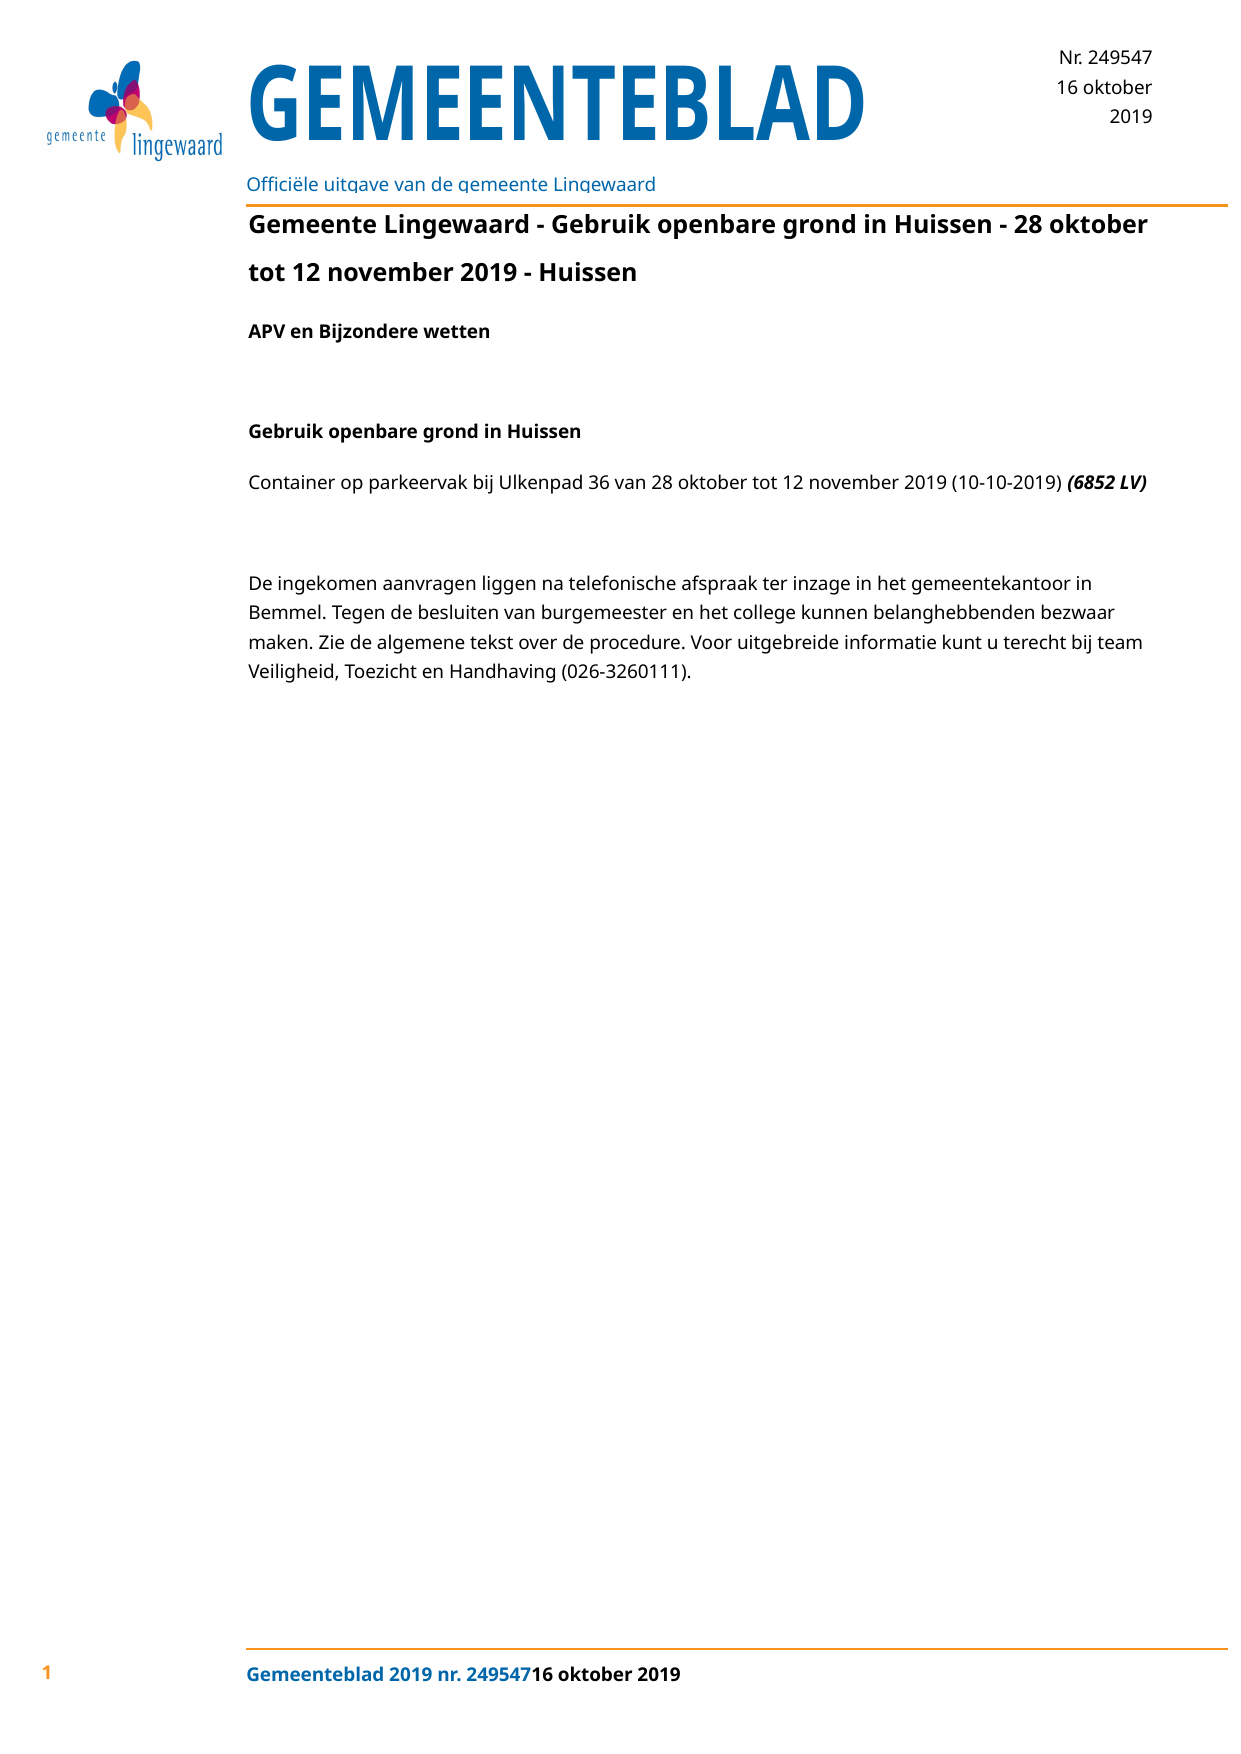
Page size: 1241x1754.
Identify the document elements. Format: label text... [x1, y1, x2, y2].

picture [41, 47, 231, 172]
text Gemeente Lingewaard - Gebruik openbare grond in Huissen - 28 oktober tot 12 november 2019 - Huissen [248, 207, 1152, 288]
text De ingekomen aanvragen liggen na telefonische afspraak ter inzage in het gemeentekantoor in Bemmel. Tegen de besluiten van burgemeester en het college kunnen belanghebbenden bezwaar maken. Zie de algemene tekst over de procedure. Voor uitgebreide informatie kunt u terecht bij team Veiligheid, Toezicht en Handhaving (026-3260111). [248, 570, 1152, 684]
text Gebruik openbare grond in Huissen [248, 419, 1152, 444]
text APV en Bijzondere wetten [248, 318, 1152, 344]
text Container op parkeervak bij Ulkenpad 36 van 28 oktober tot 12 november 2019 (10-10-2019) (6852 LV) [248, 469, 1152, 495]
